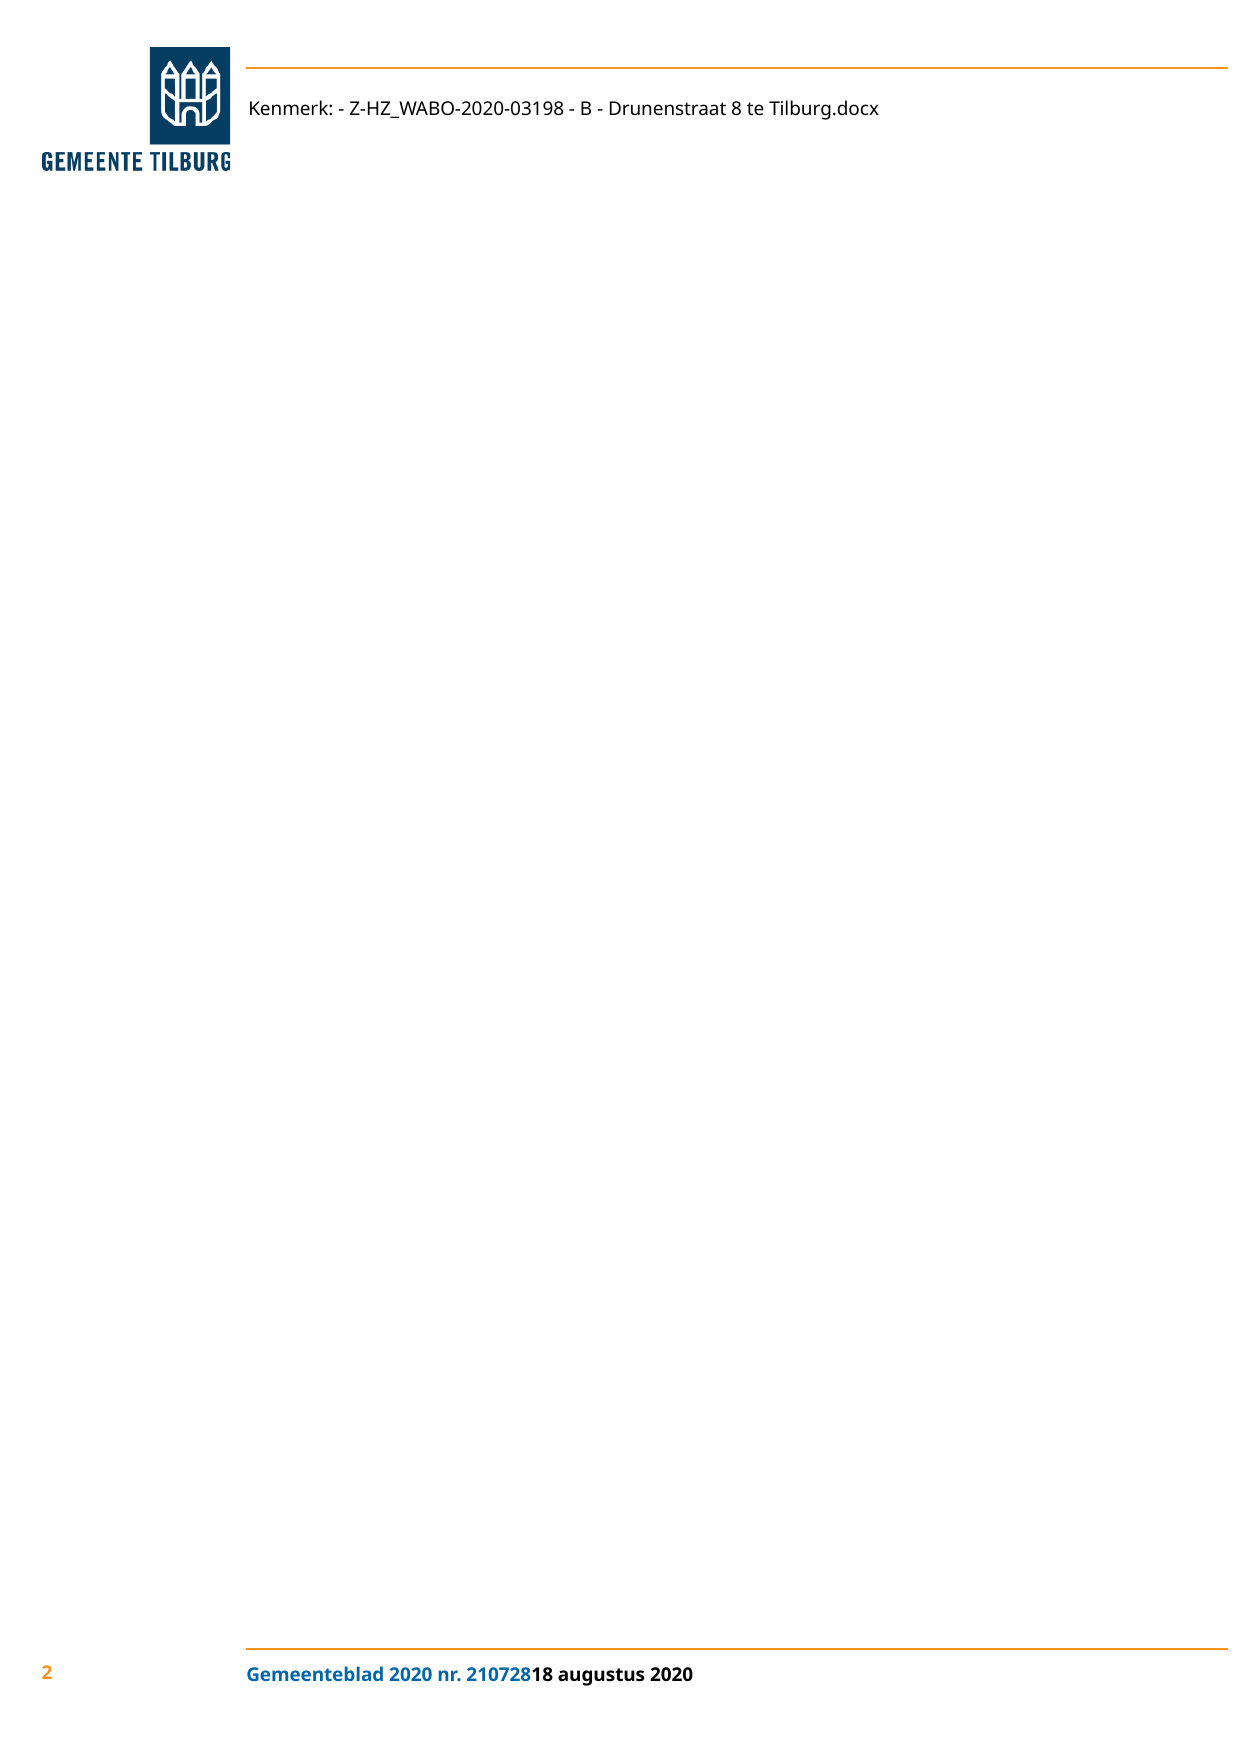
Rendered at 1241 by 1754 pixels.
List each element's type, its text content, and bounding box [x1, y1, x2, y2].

text Kenmerk: - Z-HZ_WABO-2020-03198 - B - Drunenstraat 8 te Tilburg.docx [248, 95, 1152, 121]
picture [41, 47, 231, 172]
